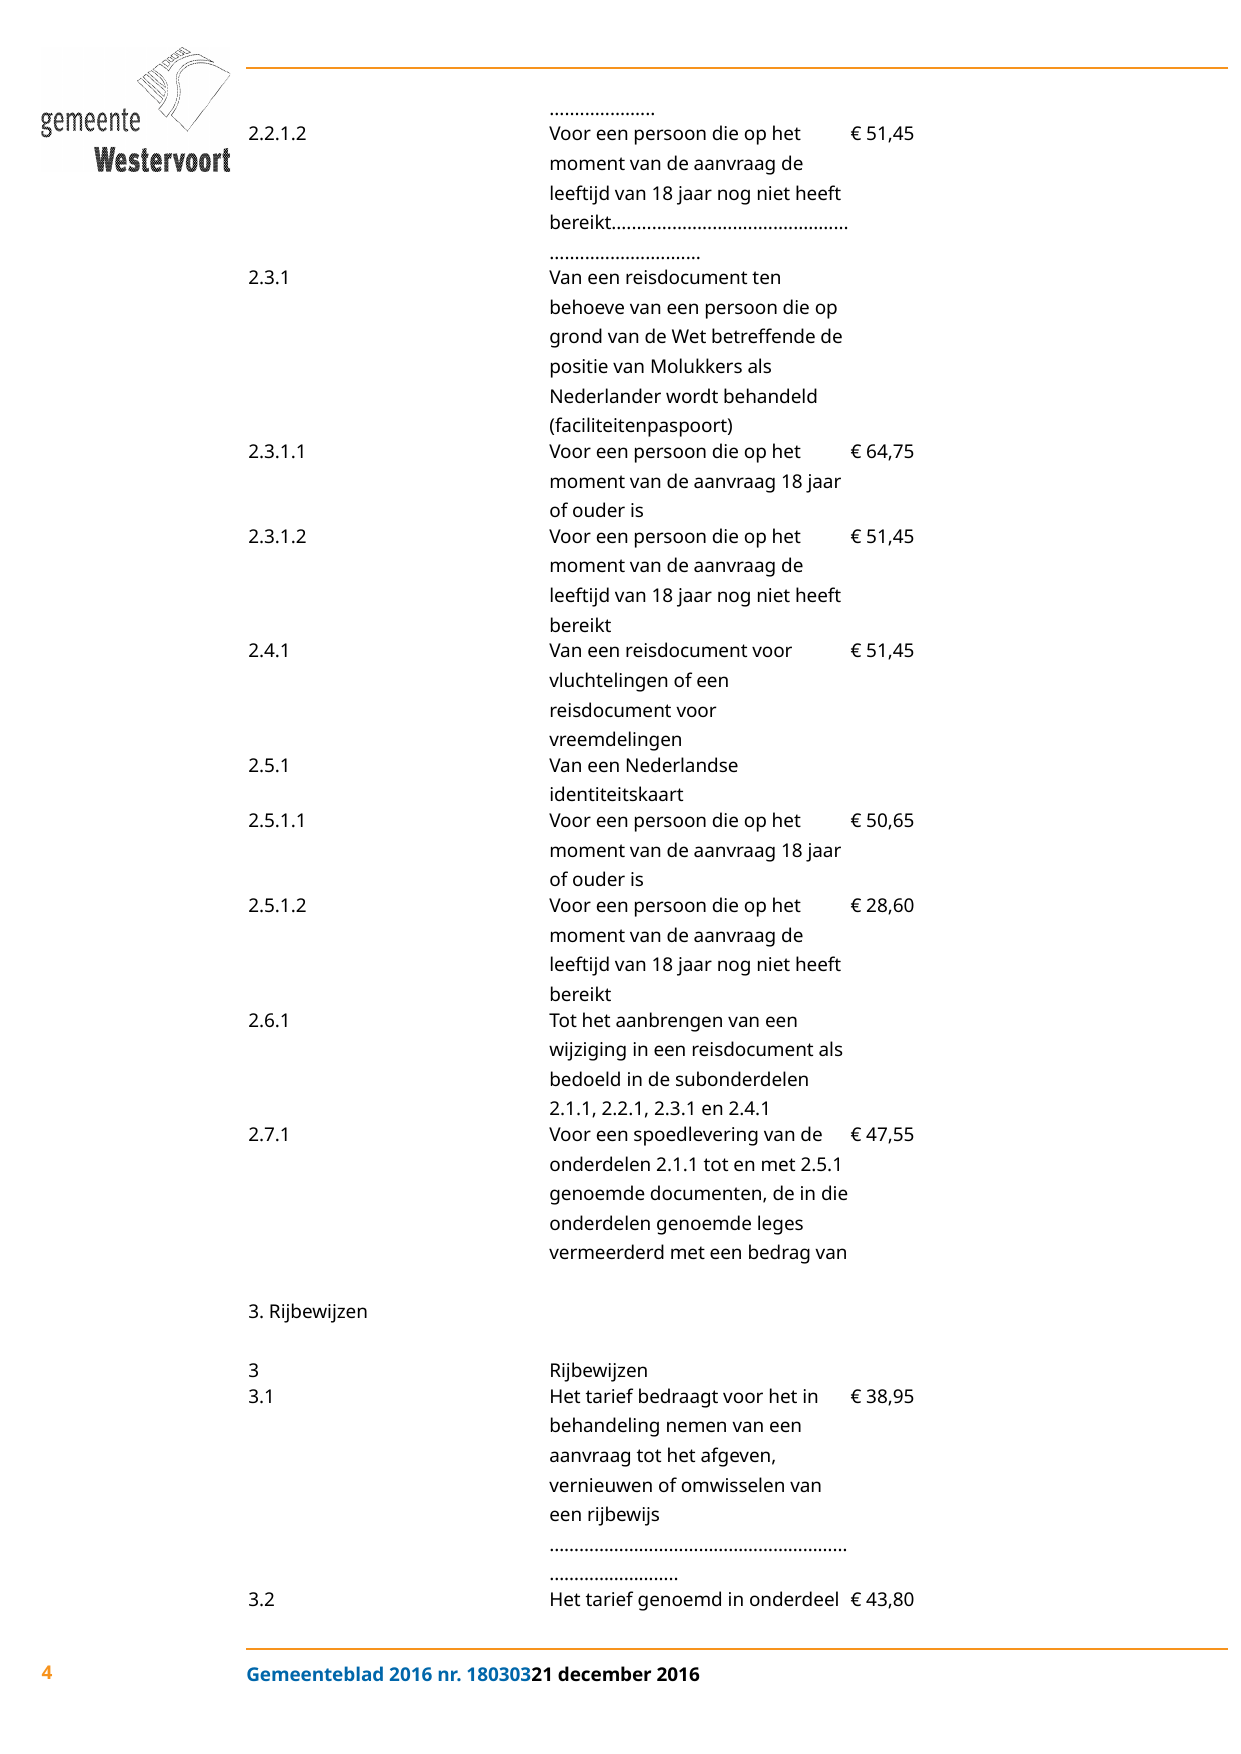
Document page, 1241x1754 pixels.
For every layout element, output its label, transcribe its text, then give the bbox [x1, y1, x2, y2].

table_cell € 38,95 [850, 1383, 1152, 1586]
table_header [850, 1358, 1152, 1383]
picture [41, 47, 231, 172]
table_cell 2.3.1 [248, 265, 549, 438]
table_cell € 43,80 [850, 1586, 1152, 1612]
table_cell Het tarief bedraagt voor het in behandeling nemen van een aanvraag tot het afgeven, vernieuwen of omwisselen van een rijbewijs ………………………………………………………………………….. [549, 1383, 850, 1586]
text 3. Rijbewijzen [248, 1298, 1152, 1324]
table_cell Van een reisdocument ten behoeve van een persoon die op grond van de Wet betreffende de positie van Molukkers als Nederlander wordt behandeld (faciliteitenpaspoort) [549, 265, 850, 438]
table_cell € 51,45 [850, 523, 1152, 638]
table_header 3 [248, 1358, 549, 1383]
table_cell 2.3.1.2 [248, 523, 549, 638]
table_cell 3.1 [248, 1383, 549, 1586]
table_cell 2.4.1 [248, 638, 549, 752]
table_cell € 64,75 [850, 438, 1152, 523]
table_cell [248, 95, 549, 121]
table_cell 2.2.1.2 [248, 121, 549, 264]
table_cell 3.2 [248, 1586, 549, 1612]
table_cell ..................... [549, 95, 850, 121]
table_cell Voor een persoon die op het moment van de aanvraag de leeftijd van 18 jaar nog niet heeft bereikt [549, 523, 850, 638]
table_cell € 51,45 [850, 121, 1152, 264]
table_cell € 47,55 [850, 1121, 1152, 1265]
table_cell 2.5.1.2 [248, 892, 549, 1007]
table_cell Voor een persoon die op het moment van de aanvraag de leeftijd van 18 jaar nog niet heeft bereikt [549, 892, 850, 1007]
table_cell Voor een persoon die op het moment van de aanvraag 18 jaar of ouder is [549, 808, 850, 892]
table_cell € 28,60 [850, 892, 1152, 1007]
table_cell Voor een spoedlevering van de onderdelen 2.1.1 tot en met 2.5.1 genoemde documenten, de in die onderdelen genoemde leges vermeerderd met een bedrag van [549, 1121, 850, 1265]
table_cell [850, 265, 1152, 438]
table_cell € 51,45 [850, 638, 1152, 752]
table_cell 2.7.1 [248, 1121, 549, 1265]
table_cell Voor een persoon die op het moment van de aanvraag de leeftijd van 18 jaar nog niet heeft bereikt............................................................................. [549, 121, 850, 264]
table_cell 2.6.1 [248, 1007, 549, 1121]
table_cell [850, 95, 1152, 121]
table_cell Het tarief genoemd in onderdeel [549, 1586, 850, 1612]
table_cell 2.5.1.1 [248, 808, 549, 892]
table_cell Tot het aanbrengen van een wijziging in een reisdocument als bedoeld in de subonderdelen 2.1.1, 2.2.1, 2.3.1 en 2.4.1 [549, 1007, 850, 1121]
table_cell Van een reisdocument voor vluchtelingen of een reisdocument voor vreemdelingen [549, 638, 850, 752]
table_cell Voor een persoon die op het moment van de aanvraag 18 jaar of ouder is [549, 438, 850, 523]
table_cell 2.5.1 [248, 752, 549, 807]
table_cell € 50,65 [850, 808, 1152, 892]
table_cell Van een Nederlandse identiteitskaart [549, 752, 850, 807]
table_cell 2.3.1.1 [248, 438, 549, 523]
table_cell [850, 752, 1152, 807]
table_header Rijbewijzen [549, 1358, 850, 1383]
table_cell [850, 1007, 1152, 1121]
